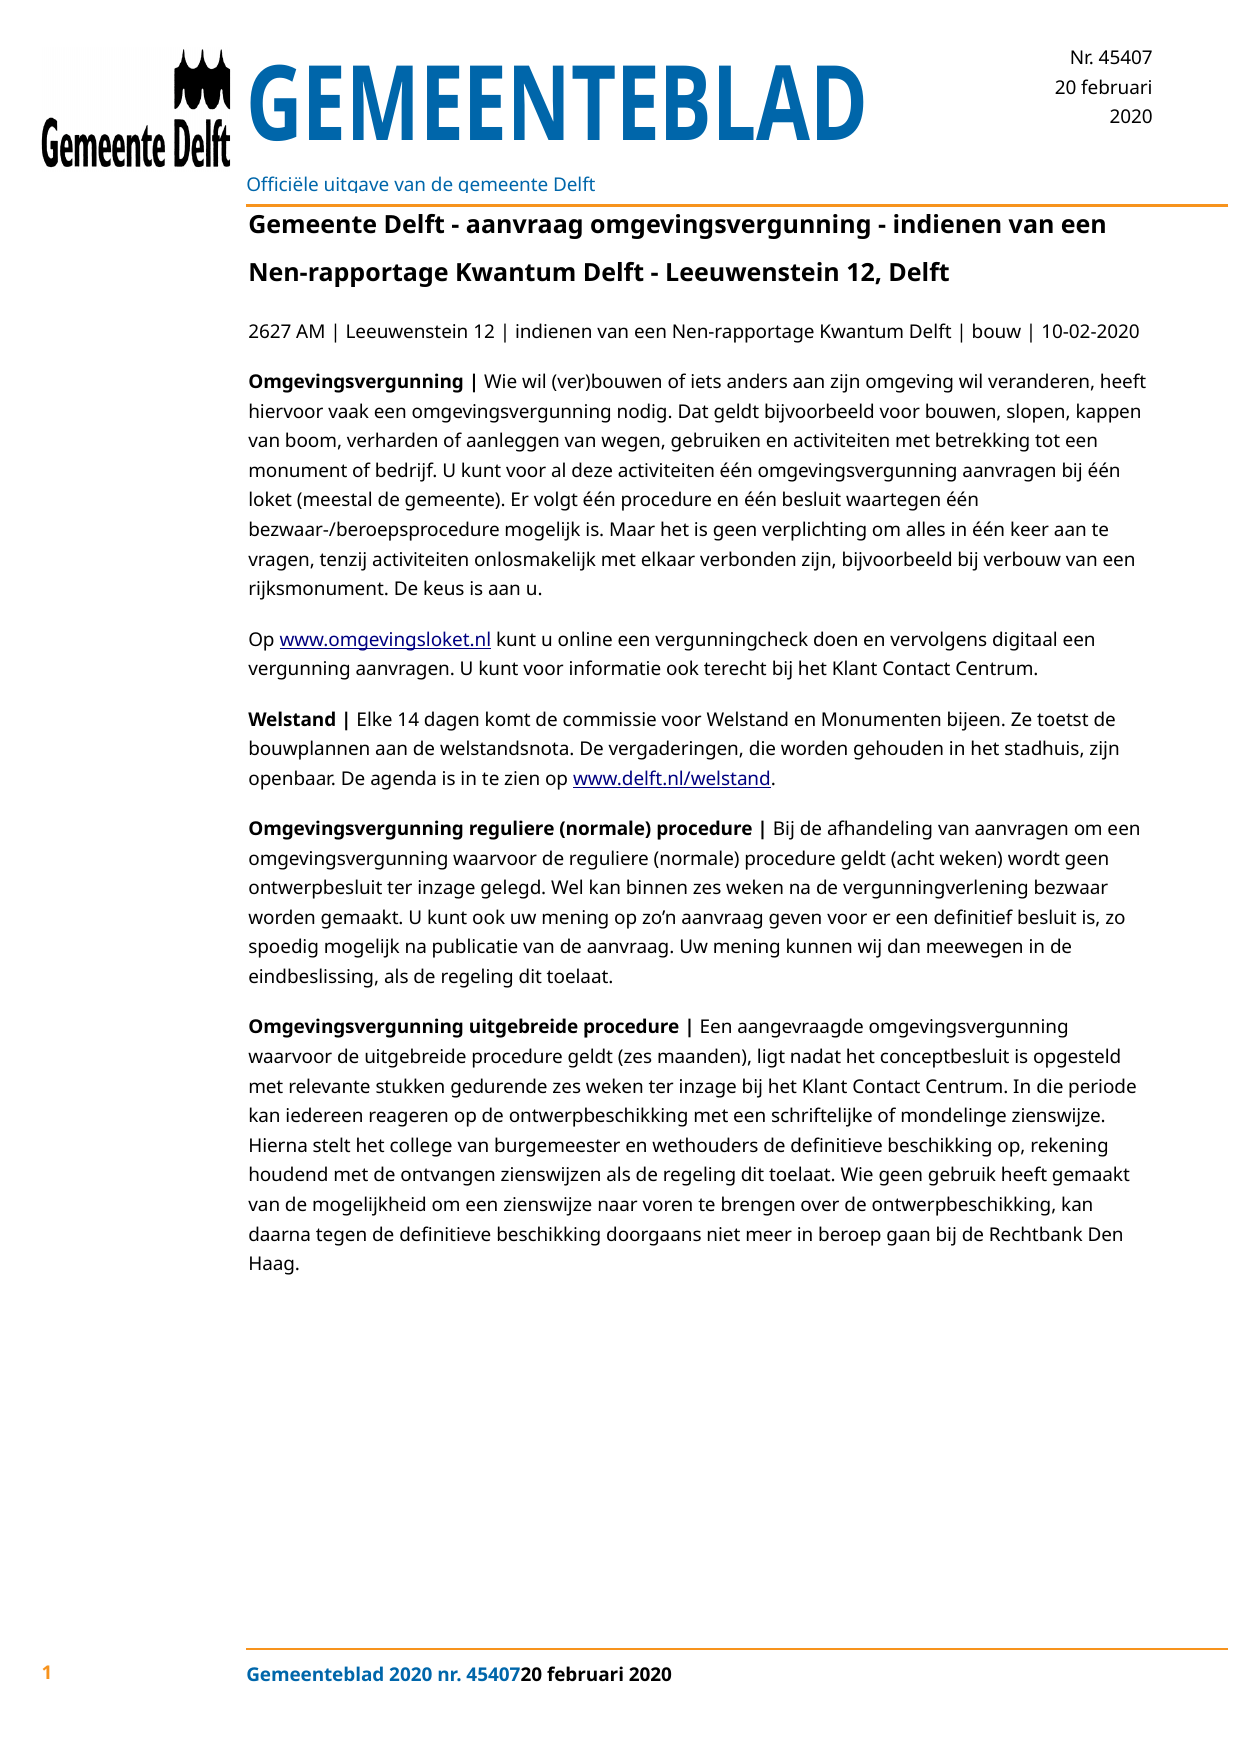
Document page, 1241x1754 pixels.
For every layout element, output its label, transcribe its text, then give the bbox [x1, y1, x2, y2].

text Op www.omgevingsloket.nl kunt u online een vergunningcheck doen en vervolgens digitaal een vergunning aanvragen. U kunt voor informatie ook terecht bij het Klant Contact Centrum. [248, 626, 1152, 681]
text Omgevingsvergunning uitgebreide procedure | Een aangevraagde omgevingsvergunning waarvoor de uitgebreide procedure geldt (zes maanden), ligt nadat het conceptbesluit is opgesteld met relevante stukken gedurende zes weken ter inzage bij het Klant Contact Centrum. In die periode kan iedereen reageren op de ontwerpbeschikking met een schriftelijke of mondelinge zienswijze. Hierna stelt het college van burgemeester en wethouders de definitieve beschikking op, rekening houdend met de ontvangen zienswijzen als de regeling dit toelaat. Wie geen gebruik heeft gemaakt van de mogelijkheid om een zienswijze naar voren te brengen over de ontwerpbeschikking, kan daarna tegen de definitieve beschikking doorgaans niet meer in beroep gaan bij de Rechtbank Den Haag. [248, 1014, 1152, 1276]
text Omgevingsvergunning reguliere (normale) procedure | Bij de afhandeling van aanvragen om een omgevingsvergunning waarvoor de reguliere (normale) procedure geldt (acht weken) wordt geen ontwerpbesluit ter inzage gelegd. Wel kan binnen zes weken na de vergunningverlening bezwaar worden gemaakt. U kunt ook uw mening op zo’n aanvraag geven voor er een definitief besluit is, zo spoedig mogelijk na publicatie van de aanvraag. Uw mening kunnen wij dan meewegen in de eindbeslissing, als de regeling dit toelaat. [248, 815, 1152, 989]
text Welstand | Elke 14 dagen komt de commissie voor Welstand en Monumenten bijeen. Ze toetst de bouwplannen aan de welstandsnota. De vergaderingen, die worden gehouden in het stadhuis, zijn openbaar. De agenda is in te zien op www.delft.nl/welstand. [248, 706, 1152, 791]
text Omgevingsvergunning | Wie wil (ver)bouwen of iets anders aan zijn omgeving wil veranderen, heeft hiervoor vaak een omgevingsvergunning nodig. Dat geldt bijvoorbeeld voor bouwen, slopen, kappen van boom, verharden of aanleggen van wegen, gebruiken en activiteiten met betrekking tot een monument of bedrijf. U kunt voor al deze activiteiten één omgevingsvergunning aanvragen bij één loket (meestal de gemeente). Er volgt één procedure en één besluit waartegen één bezwaar-/beroepsprocedure mogelijk is. Maar het is geen verplichting om alles in één keer aan te vragen, tenzij activiteiten onlosmakelijk met elkaar verbonden zijn, bijvoorbeeld bij verbouw van een rijksmonument. De keus is aan u. [248, 368, 1152, 601]
text 2627 AM | Leeuwenstein 12 | indienen van een Nen-rapportage Kwantum Delft | bouw | 10-02-2020 [248, 318, 1152, 344]
text Gemeente Delft - aanvraag omgevingsvergunning - indienen van een Nen-rapportage Kwantum Delft - Leeuwenstein 12, Delft [248, 207, 1152, 288]
picture [41, 47, 231, 172]
